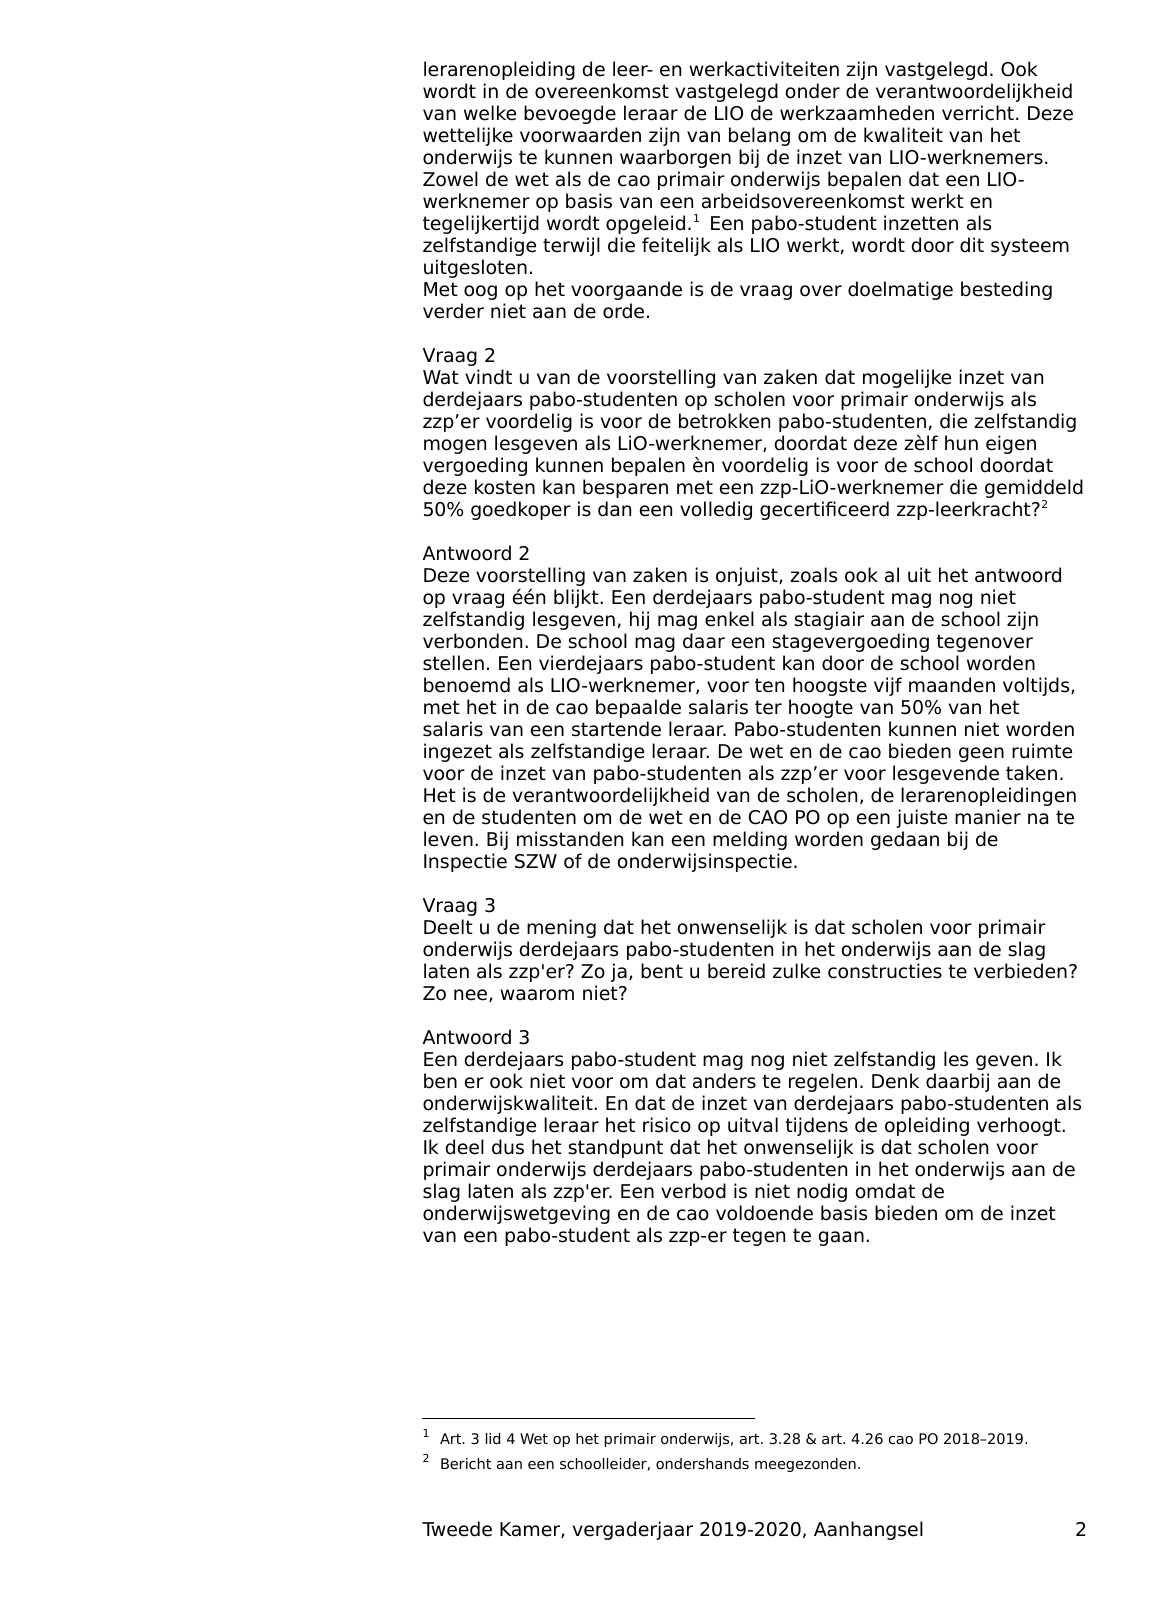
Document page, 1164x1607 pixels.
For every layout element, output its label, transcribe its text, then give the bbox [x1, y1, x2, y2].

text Vraag 2 [422, 345, 1087, 367]
text Deze voorstelling van zaken is onjuist, zoals ook al uit het antwoord op vraag één blijkt. Een derdejaars pabo-student mag nog niet zelfstandig lesgeven, hij mag enkel als stagiair aan de school zijn verbonden. De school mag daar een stagevergoeding tegenover stellen. Een vierdejaars pabo-student kan door de school worden benoemd als LIO-werknemer, voor ten hoogste vijf maanden voltijds, met het in de cao bepaalde salaris ter hoogte van 50% van het salaris van een startende leraar. Pabo-studenten kunnen niet worden ingezet als zelfstandige leraar. De wet en de cao bieden geen ruimte voor de inzet van pabo-studenten als zzp’er voor lesgevende taken. [422, 565, 1087, 785]
text Art. 3 lid 4 Wet op het primair onderwijs, art. 3.28 & art. 4.26 cao PO 2018–2019. [422, 1427, 1087, 1449]
text Bericht aan een schoolleider, ondershands meegezonden. [422, 1452, 1087, 1474]
text lerarenopleiding de leer- en werkactiviteiten zijn vastgelegd. Ook wordt in de overeenkomst vastgelegd onder de verantwoordelijkheid van welke bevoegde leraar de LIO de werkzaamheden verricht. Deze wettelijke voorwaarden zijn van belang om de kwaliteit van het onderwijs te kunnen waarborgen bij de inzet van LIO-werknemers. Zowel de wet als de cao primair onderwijs bepalen dat een LIO-werknemer op basis van een arbeidsovereenkomst werkt en tegelijkertijd wordt opgeleid. Een pabo-student inzetten als zelfstandige terwijl die feitelijk als LIO werkt, wordt door dit systeem uitgesloten. [422, 59, 1087, 279]
text Antwoord 3 [422, 1027, 1087, 1049]
text Het is de verantwoordelijkheid van de scholen, de lerarenopleidingen en de studenten om de wet en de CAO PO op een juiste manier na te leven. Bij misstanden kan een melding worden gedaan bij de Inspectie SZW of de onderwijsinspectie. [422, 785, 1087, 873]
text Vraag 3 [422, 895, 1087, 917]
text Met oog op het voorgaande is de vraag over doelmatige besteding verder niet aan de orde. [422, 279, 1087, 323]
text Antwoord 2 [422, 543, 1087, 565]
text Wat vindt u van de voorstelling van zaken dat mogelijke inzet van derdejaars pabo-studenten op scholen voor primair onderwijs als zzp’er voordelig is voor de betrokken pabo-studenten, die zelfstandig mogen lesgeven als LiO-werknemer, doordat deze zèlf hun eigen vergoeding kunnen bepalen èn voordelig is voor de school doordat deze kosten kan besparen met een zzp-LiO-werknemer die gemiddeld 50% goedkoper is dan een volledig gecertificeerd zzp-leerkracht? [422, 367, 1087, 521]
text Een derdejaars pabo-student mag nog niet zelfstandig les geven. Ik ben er ook niet voor om dat anders te regelen. Denk daarbij aan de onderwijskwaliteit. En dat de inzet van derdejaars pabo-studenten als zelfstandige leraar het risico op uitval tijdens de opleiding verhoogt. Ik deel dus het standpunt dat het onwenselijk is dat scholen voor primair onderwijs derdejaars pabo-studenten in het onderwijs aan de slag laten als zzp'er. Een verbod is niet nodig omdat de onderwijswetgeving en de cao voldoende basis bieden om de inzet van een pabo-student als zzp-er tegen te gaan. [422, 1049, 1087, 1247]
text Deelt u de mening dat het onwenselijk is dat scholen voor primair onderwijs derdejaars pabo-studenten in het onderwijs aan de slag laten als zzp'er? Zo ja, bent u bereid zulke constructies te verbieden? Zo nee, waarom niet? [422, 917, 1087, 1005]
